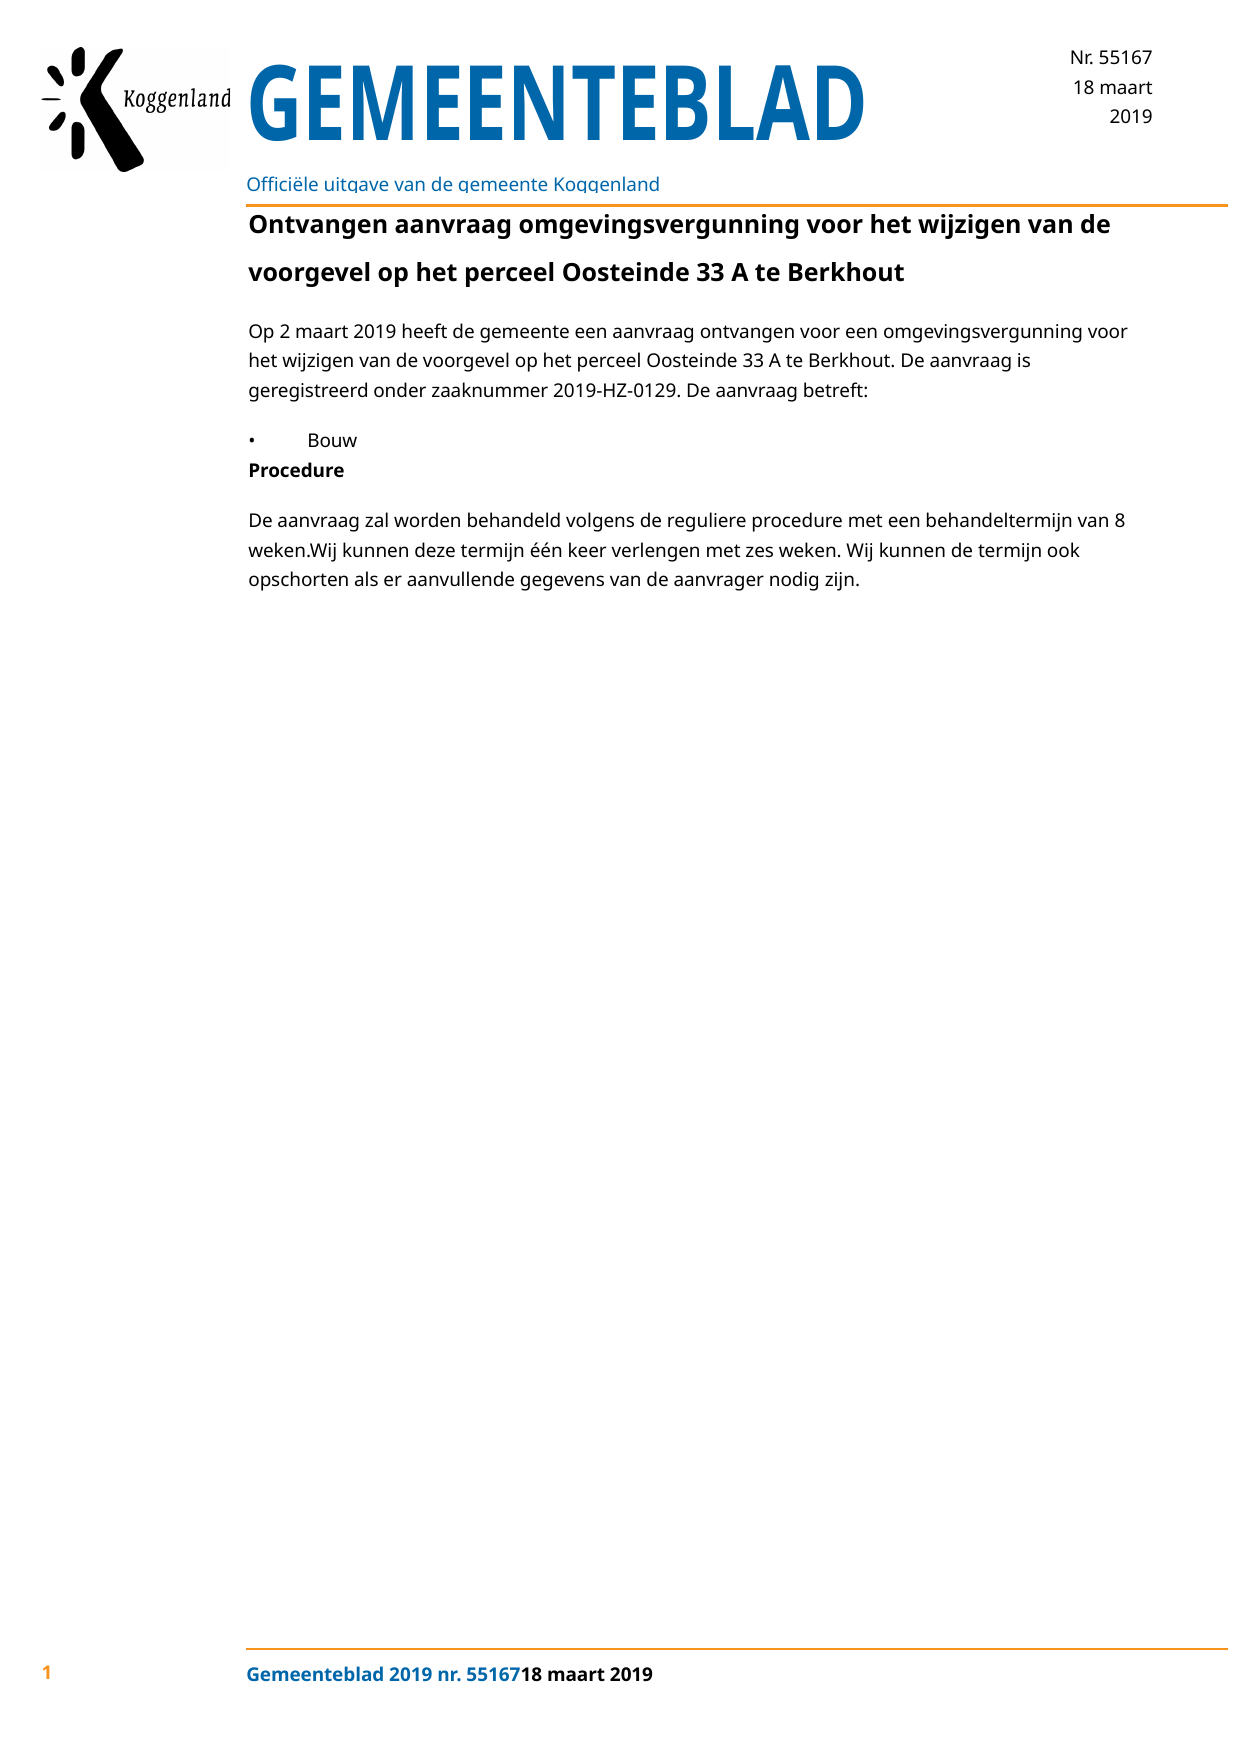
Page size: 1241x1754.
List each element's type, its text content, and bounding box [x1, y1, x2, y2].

text Op 2 maart 2019 heeft de gemeente een aanvraag ontvangen voor een omgevingsvergunning voor het wijzigen van de voorgevel op het perceel Oosteinde 33 A te Berkhout. De aanvraag is geregistreerd onder zaaknummer 2019-HZ-0129. De aanvraag betreft: [248, 318, 1152, 403]
list Bouw [248, 427, 1152, 453]
text De aanvraag zal worden behandeld volgens de reguliere procedure met een behandeltermijn van 8 weken.Wij kunnen deze termijn één keer verlengen met zes weken. Wij kunnen de termijn ook opschorten als er aanvullende gegevens van de aanvrager nodig zijn. [248, 507, 1152, 592]
text Procedure [248, 457, 1152, 483]
text Ontvangen aanvraag omgevingsvergunning voor het wijzigen van de voorgevel op het perceel Oosteinde 33 A te Berkhout [248, 207, 1152, 288]
picture [41, 47, 231, 172]
